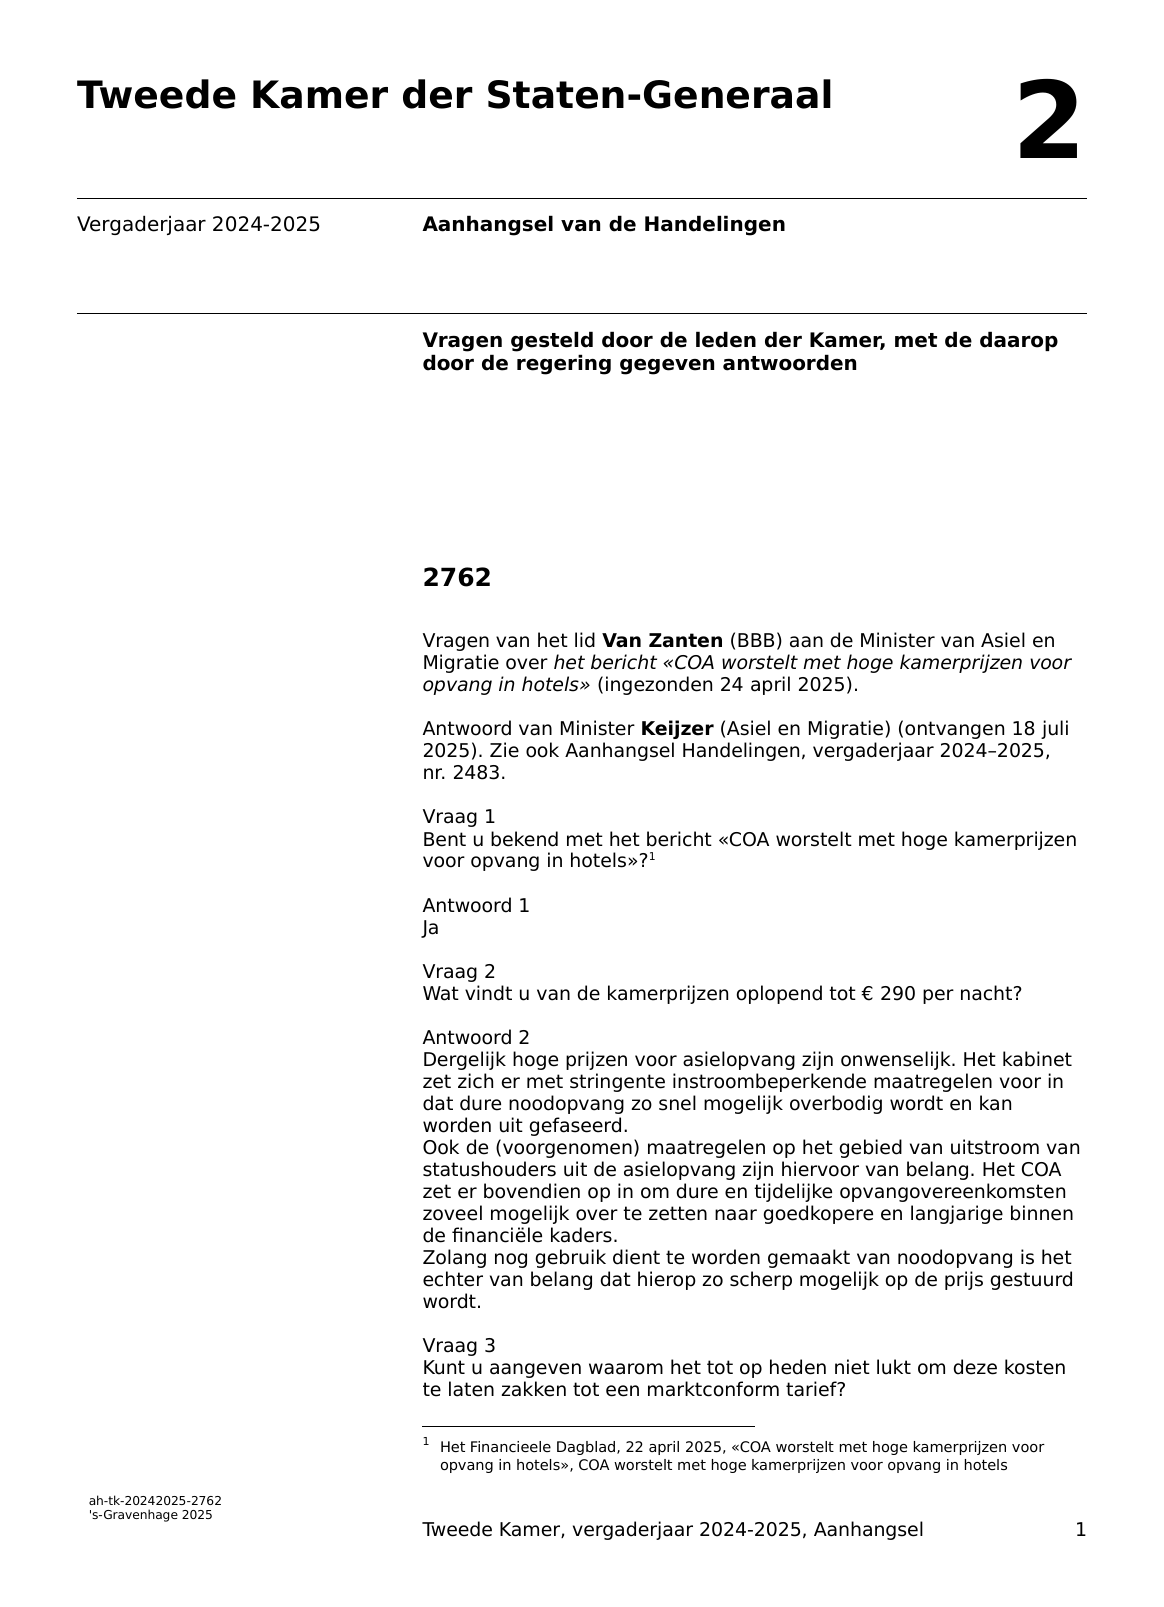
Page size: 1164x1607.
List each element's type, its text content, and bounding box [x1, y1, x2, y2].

table_header Tweede Kamer der Staten-Generaal [77, 59, 886, 198]
table_header 2 [886, 59, 1087, 198]
text Vragen van het lid Van Zanten (BBB) aan de Minister van Asiel en Migratie over het bericht «COA worstelt met hoge kamerprijzen voor opvang in hotels» (ingezonden 24 april 2025). [422, 630, 1087, 696]
text Antwoord 2 [422, 1027, 1087, 1049]
text Bent u bekend met het bericht «COA worstelt met hoge kamerprijzen voor opvang in hotels»? [422, 828, 1087, 872]
text Vraag 1 [422, 806, 1087, 828]
text Ook de (voorgenomen) maatregelen op het gebied van uitstroom van statushouders uit de asielopvang zijn hiervoor van belang. Het COA zet er bovendien op in om dure en tijdelijke opvangovereenkomsten zoveel mogelijk over te zetten naar goedkopere en langjarige binnen de financiële kaders. [422, 1137, 1087, 1247]
text ah-tk-20242025-2762 [88, 1494, 323, 1508]
text Antwoord van Minister Keijzer (Asiel en Migratie) (ontvangen 18 juli 2025). Zie ook Aanhangsel Handelingen, vergaderjaar 2024–2025, nr. 2483. [422, 718, 1087, 784]
text 2762 [422, 563, 1087, 592]
text Wat vindt u van de kamerprijzen oplopend tot € 290 per nacht? [422, 983, 1087, 1005]
table_cell [77, 314, 422, 375]
text Antwoord 1 [422, 894, 1087, 917]
table_cell Aanhangsel van de Handelingen [422, 199, 1087, 313]
text Zolang nog gebruik dient te worden gemaakt van noodopvang is het echter van belang dat hierop zo scherp mogelijk op de prijs gestuurd wordt. [422, 1247, 1087, 1313]
table_cell Vragen gesteld door de leden der Kamer, met de daarop door de regering gegeven antwoorden [422, 314, 1087, 375]
text Kunt u aangeven waarom het tot op heden niet lukt om deze kosten te laten zakken tot een marktconform tarief? [422, 1357, 1087, 1401]
text Ja [422, 917, 1087, 938]
text Dergelijk hoge prijzen voor asielopvang zijn onwenselijk. Het kabinet zet zich er met stringente instroombeperkende maatregelen voor in dat dure noodopvang zo snel mogelijk overbodig wordt en kan worden uit gefaseerd. [422, 1049, 1087, 1137]
text Vraag 2 [422, 961, 1087, 983]
text Het Financieele Dagblad, 22 april 2025, «COA worstelt met hoge kamerprijzen voor opvang in hotels», COA worstelt met hoge kamerprijzen voor opvang in hotels [422, 1435, 1087, 1474]
text Vraag 3 [422, 1335, 1087, 1357]
text 's-Gravenhage 2025 [88, 1508, 323, 1522]
table_cell Vergaderjaar 2024-2025 [77, 199, 422, 313]
